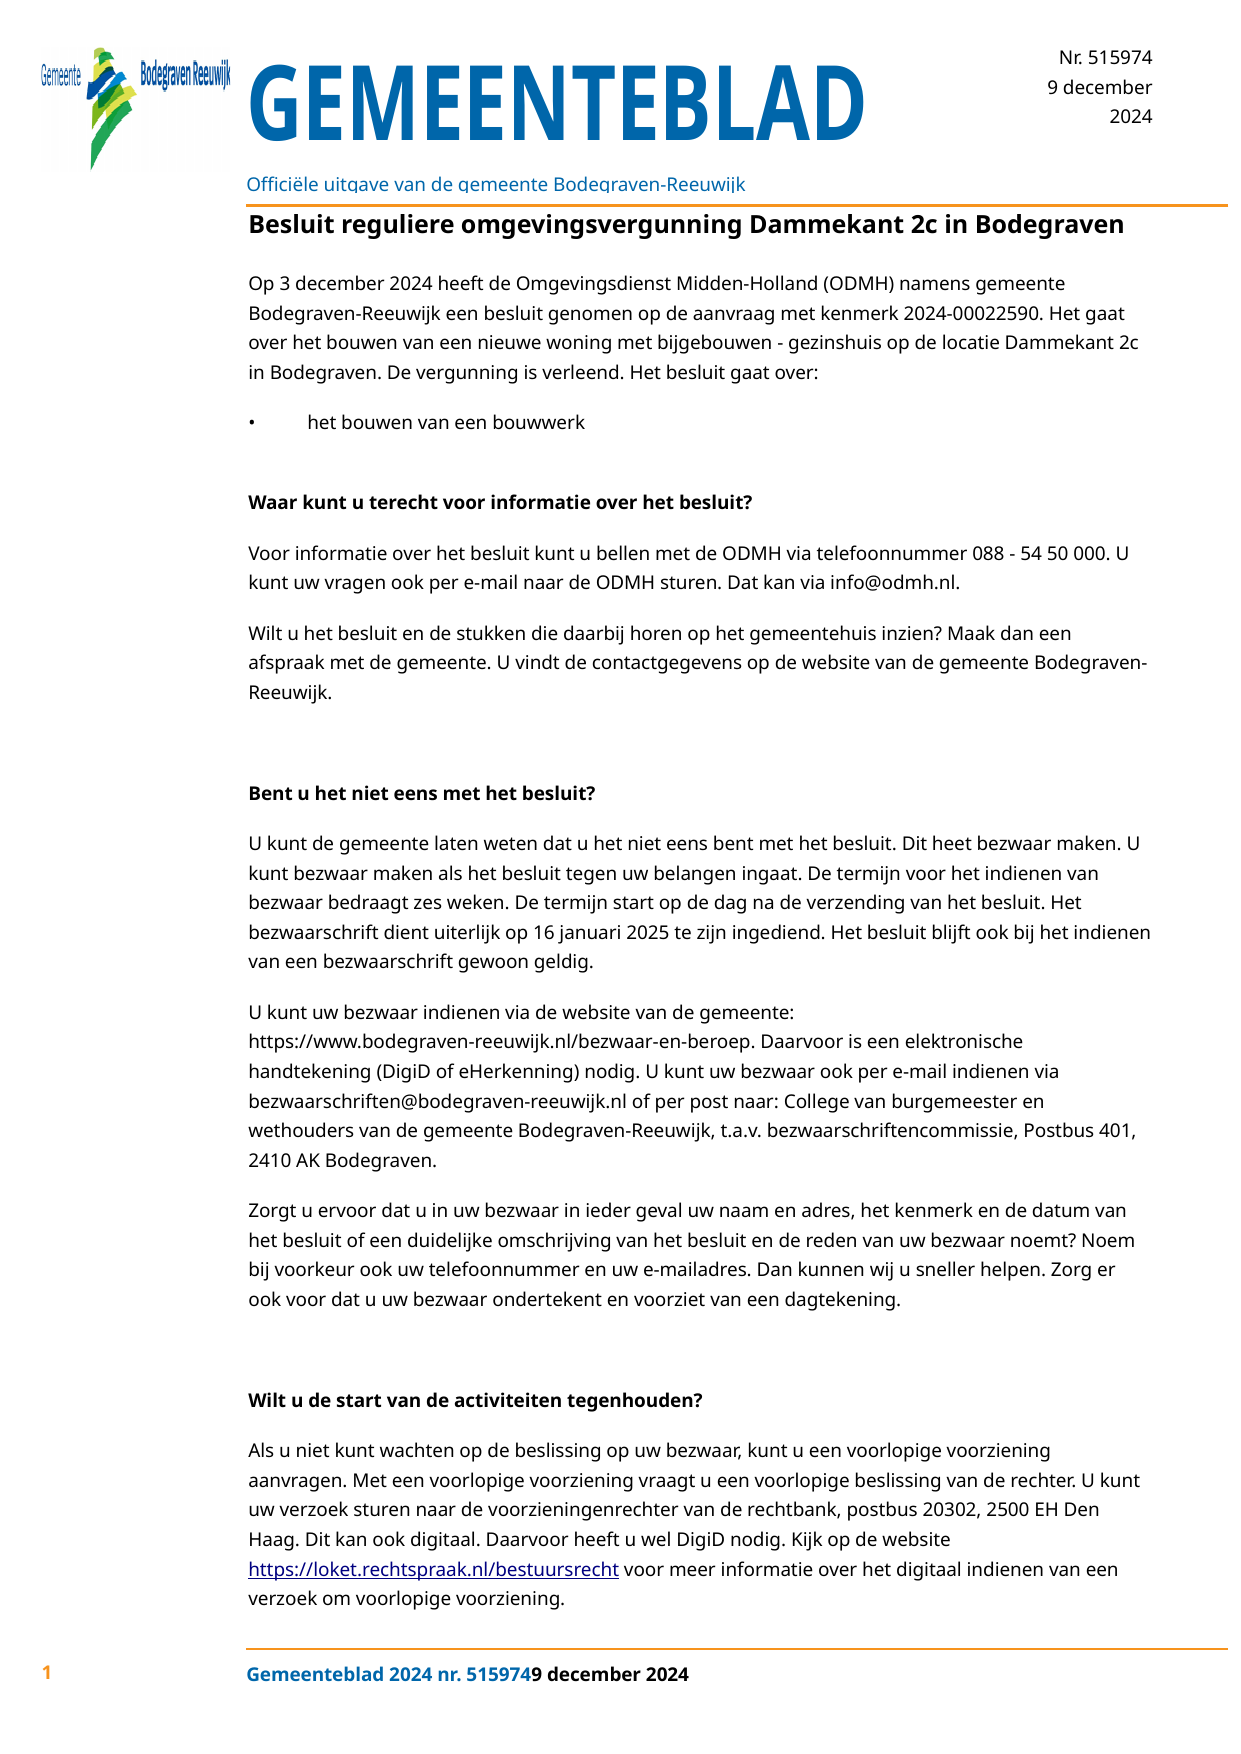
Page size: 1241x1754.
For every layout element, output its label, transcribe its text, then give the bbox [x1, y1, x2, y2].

text U kunt uw bezwaar indienen via de website van de gemeente: https://www.bodegraven-reeuwijk.nl/bezwaar-en-beroep. Daarvoor is een elektronische handtekening (DigiD of eHerkenning) nodig. U kunt uw bezwaar ook per e-mail indienen via bezwaarschriften@bodegraven-reeuwijk.nl of per post naar: College van burgemeester en wethouders van de gemeente Bodegraven-Reeuwijk, t.a.v. bezwaarschriftencommissie, Postbus 401, 2410 AK Bodegraven. [248, 999, 1152, 1173]
text Zorgt u ervoor dat u in uw bezwaar in ieder geval uw naam en adres, het kenmerk en de datum van het besluit of een duidelijke omschrijving van het besluit en de reden van uw bezwaar noemt? Noem bij voorkeur ook uw telefoonnummer en uw e-mailadres. Dan kunnen wij u sneller helpen. Zorg er ook voor dat u uw bezwaar ondertekent en voorziet van een dagtekening. [248, 1197, 1152, 1312]
text Voor informatie over het besluit kunt u bellen met de ODMH via telefoonnummer 088 - 54 50 000. U kunt uw vragen ook per e-mail naar de ODMH sturen. Dat kan via info@odmh.nl. [248, 540, 1152, 595]
text Besluit reguliere omgevingsvergunning Dammekant 2c in Bodegraven [248, 207, 1152, 241]
text Waar kunt u terecht voor informatie over het besluit? [248, 489, 1152, 515]
text Wilt u het besluit en de stukken die daarbij horen op het gemeentehuis inzien? Maak dan een afspraak met de gemeente. U vindt de contactgegevens op de website van de gemeente Bodegraven-Reeuwijk. [248, 620, 1152, 705]
picture [41, 47, 231, 172]
text Als u niet kunt wachten op de beslissing op uw bezwaar, kunt u een voorlopige voorziening aanvragen. Met een voorlopige voorziening vraagt u een voorlopige beslissing van de rechter. U kunt uw verzoek sturen naar de voorzieningenrechter van de rechtbank, postbus 20302, 2500 EH Den Haag. Dit kan ook digitaal. Daarvoor heeft u wel DigiD nodig. Kijk op de website https://loket.rechtspraak.nl/bestuursrecht voor meer informatie over het digitaal indienen van een verzoek om voorlopige voorziening. [248, 1437, 1152, 1611]
text Bent u het niet eens met het besluit? [248, 780, 1152, 806]
text Op 3 december 2024 heeft de Omgevingsdienst Midden-Holland (ODMH) namens gemeente Bodegraven-Reeuwijk een besluit genomen op de aanvraag met kenmerk 2024-00022590. Het gaat over het bouwen van een nieuwe woning met bijgebouwen - gezinshuis op de locatie Dammekant 2c in Bodegraven. De vergunning is verleend. Het besluit gaat over: [248, 270, 1152, 385]
text U kunt de gemeente laten weten dat u het niet eens bent met het besluit. Dit heet bezwaar maken. U kunt bezwaar maken als het besluit tegen uw belangen ingaat. De termijn voor het indienen van bezwaar bedraagt zes weken. De termijn start op de dag na de verzending van het besluit. Het bezwaarschrift dient uiterlijk op 16 januari 2025 te zijn ingediend. Het besluit blijft ook bij het indienen van een bezwaarschrift gewoon geldig. [248, 830, 1152, 974]
list het bouwen van een bouwwerk [248, 409, 1152, 435]
text Wilt u de start van de activiteiten tegenhouden? [248, 1387, 1152, 1413]
